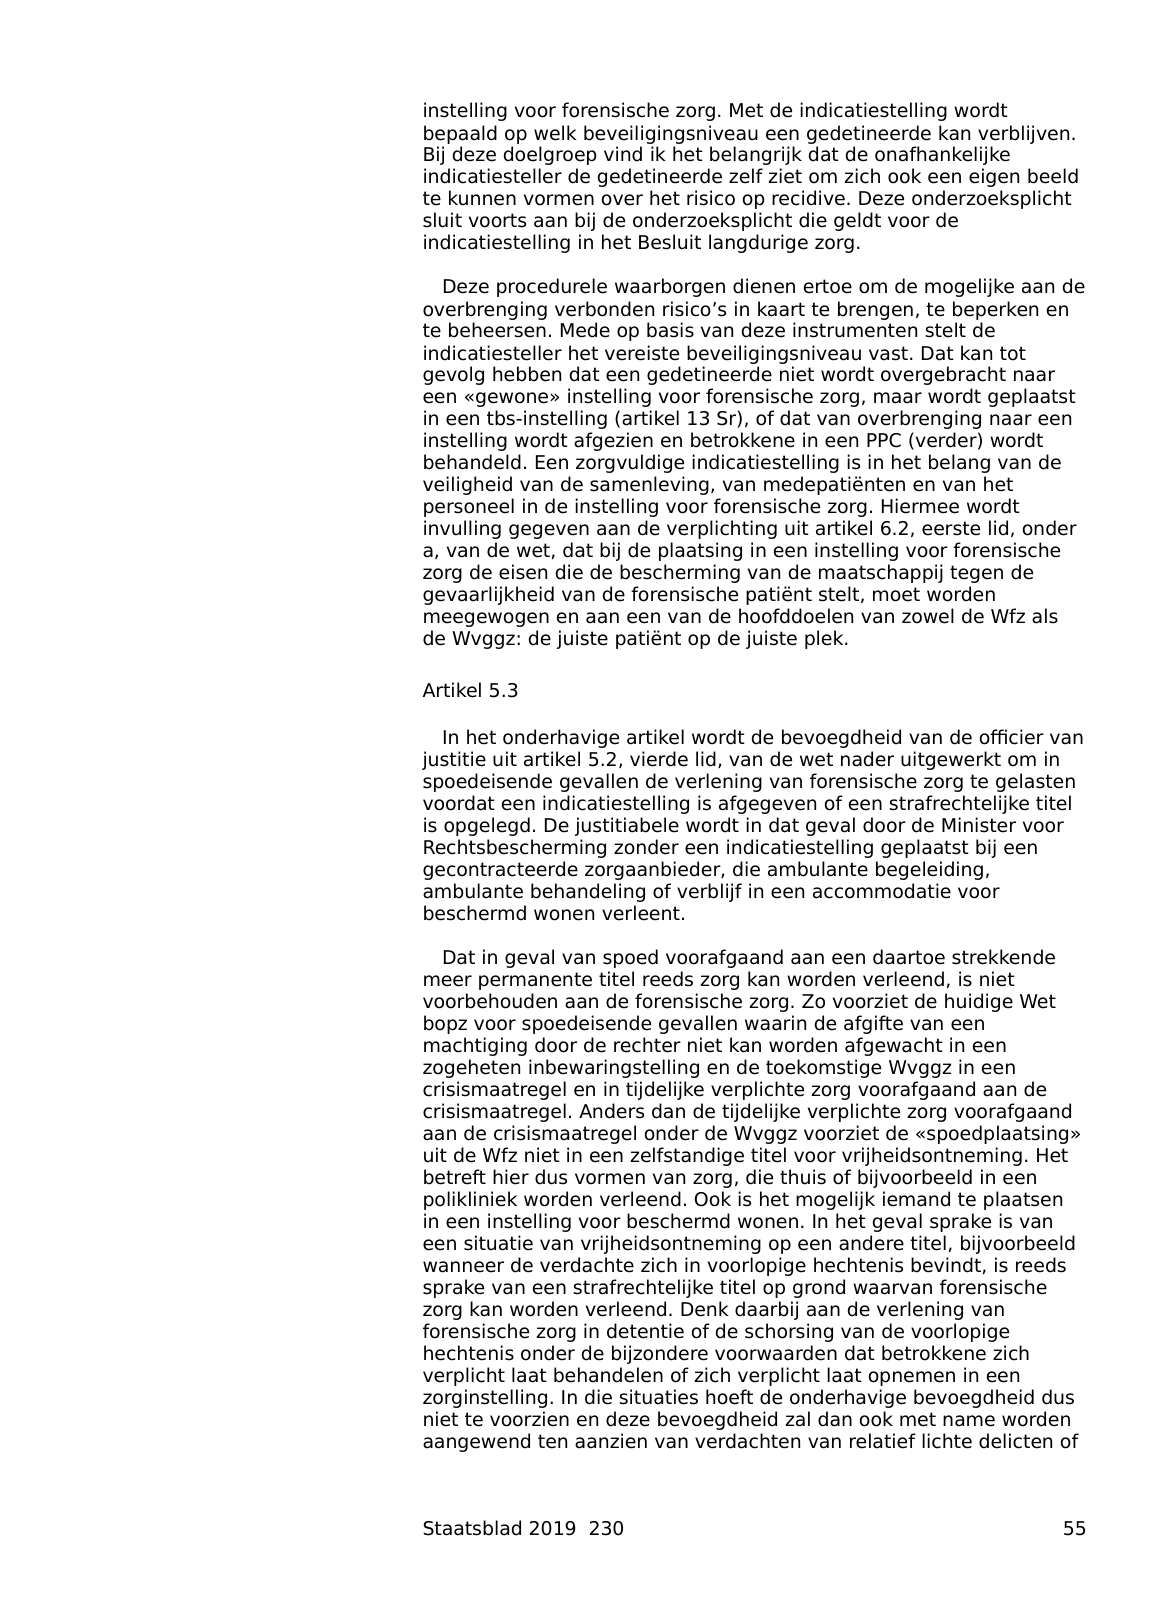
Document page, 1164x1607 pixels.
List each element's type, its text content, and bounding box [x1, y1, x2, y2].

subtitle Artikel 5.3 [422, 680, 1087, 702]
text Dat in geval van spoed voorafgaand aan een daartoe strekkende meer permanente titel reeds zorg kan worden verleend, is niet voorbehouden aan de forensische zorg. Zo voorziet de huidige Wet bopz voor spoedeisende gevallen waarin de afgifte van een machtiging door de rechter niet kan worden afgewacht in een zogeheten inbewaringstelling en de toekomstige Wvggz in een crisismaatregel en in tijdelijke verplichte zorg voorafgaand aan de crisismaatregel. Anders dan de tijdelijke verplichte zorg voorafgaand aan de crisismaatregel onder de Wvggz voorziet de «spoedplaatsing» uit de Wfz niet in een zelfstandige titel voor vrijheidsontneming. Het betreft hier dus vormen van zorg, die thuis of bijvoorbeeld in een polikliniek worden verleend. Ook is het mogelijk iemand te plaatsen in een instelling voor beschermd wonen. In het geval sprake is van een situatie van vrijheidsontneming op een andere titel, bijvoorbeeld wanneer de verdachte zich in voorlopige hechtenis bevindt, is reeds sprake van een strafrechtelijke titel op grond waarvan forensische zorg kan worden verleend. Denk daarbij aan de verlening van forensische zorg in detentie of de schorsing van de voorlopige hechtenis onder de bijzondere voorwaarden dat betrokkene zich verplicht laat behandelen of zich verplicht laat opnemen in een zorginstelling. In die situaties hoeft de onderhavige bevoegdheid dus niet te voorzien en deze bevoegdheid zal dan ook met name worden aangewend ten aanzien van verdachten van relatief lichte delicten of [422, 947, 1087, 1453]
text In het onderhavige artikel wordt de bevoegdheid van de officier van justitie uit artikel 5.2, vierde lid, van de wet nader uitgewerkt om in spoedeisende gevallen de verlening van forensische zorg te gelasten voordat een indicatiestelling is afgegeven of een strafrechtelijke titel is opgelegd. De justitiabele wordt in dat geval door de Minister voor Rechtsbescherming zonder een indicatiestelling geplaatst bij een gecontracteerde zorgaanbieder, die ambulante begeleiding, ambulante behandeling of verblijf in een accommodatie voor beschermd wonen verleent. [422, 727, 1087, 925]
text Deze procedurele waarborgen dienen ertoe om de mogelijke aan de overbrenging verbonden risico’s in kaart te brengen, te beperken en te beheersen. Mede op basis van deze instrumenten stelt de indicatiesteller het vereiste beveiligingsniveau vast. Dat kan tot gevolg hebben dat een gedetineerde niet wordt overgebracht naar een «gewone» instelling voor forensische zorg, maar wordt geplaatst in een tbs-instelling (artikel 13 Sr), of dat van overbrenging naar een instelling wordt afgezien en betrokkene in een PPC (verder) wordt behandeld. Een zorgvuldige indicatiestelling is in het belang van de veiligheid van de samenleving, van medepatiënten en van het personeel in de instelling voor forensische zorg. Hiermee wordt invulling gegeven aan de verplichting uit artikel 6.2, eerste lid, onder a, van de wet, dat bij de plaatsing in een instelling voor forensische zorg de eisen die de bescherming van de maatschappij tegen de gevaarlijkheid van de forensische patiënt stelt, moet worden meegewogen en aan een van de hoofddoelen van zowel de Wfz als de Wvggz: de juiste patiënt op de juiste plek. [422, 276, 1087, 650]
text instelling voor forensische zorg. Met de indicatiestelling wordt bepaald op welk beveiligingsniveau een gedetineerde kan verblijven. Bij deze doelgroep vind ik het belangrijk dat de onafhankelijke indicatiesteller de gedetineerde zelf ziet om zich ook een eigen beeld te kunnen vormen over het risico op recidive. Deze onderzoeksplicht sluit voorts aan bij de onderzoeksplicht die geldt voor de indicatiestelling in het Besluit langdurige zorg. [422, 100, 1087, 254]
